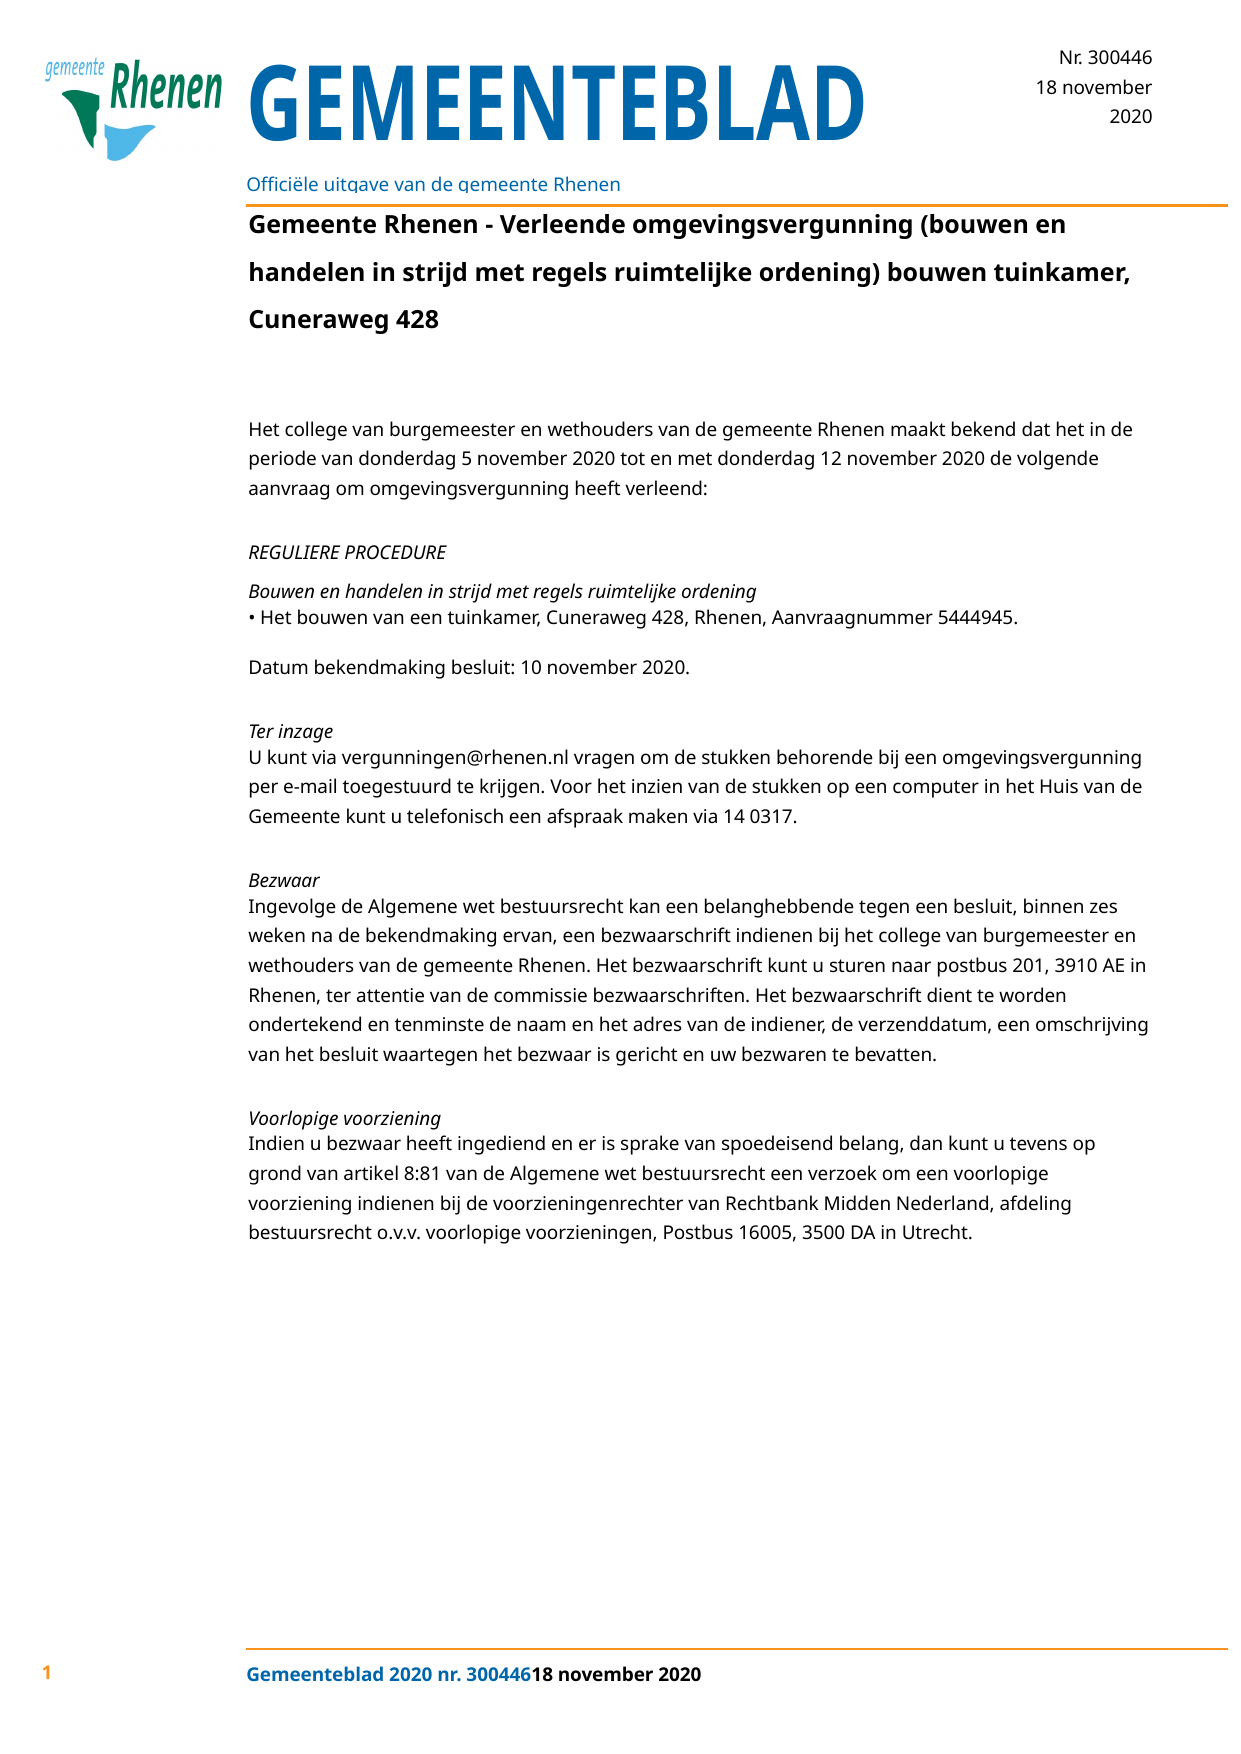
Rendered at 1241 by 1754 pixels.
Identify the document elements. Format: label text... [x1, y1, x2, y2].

picture [41, 47, 231, 172]
text Ter inzage [248, 718, 1152, 744]
text Voorlopige voorziening [248, 1105, 1152, 1131]
text Gemeente Rhenen - Verleende omgevingsvergunning (bouwen en handelen in strijd met regels ruimtelijke ordening) bouwen tuinkamer, Cuneraweg 428 [248, 207, 1152, 336]
text REGULIERE PROCEDURE [248, 539, 1152, 565]
text Ingevolge de Algemene wet bestuursrecht kan een belanghebbende tegen een besluit, binnen zes weken na de bekendmaking ervan, een bezwaarschrift indienen bij het college van burgemeester en wethouders van de gemeente Rhenen. Het bezwaarschrift kunt u sturen naar postbus 201, 3910 AE in Rhenen, ter attentie van de commissie bezwaarschriften. Het bezwaarschrift dient te worden ondertekend en tenminste de naam en het adres van de indiener, de verzenddatum, een omschrijving van het besluit waartegen het bezwaar is gericht en uw bezwaren te bevatten. [248, 893, 1152, 1067]
text • Het bouwen van een tuinkamer, Cuneraweg 428, Rhenen, Aanvraagnummer 5444945. [248, 604, 1152, 630]
text Bezwaar [248, 867, 1152, 893]
text U kunt via vergunningen@rhenen.nl vragen om de stukken behorende bij een omgevingsvergunning per e-mail toegestuurd te krijgen. Voor het inzien van de stukken op een computer in het Huis van de Gemeente kunt u telefonisch een afspraak maken via 14 0317. [248, 744, 1152, 829]
text Datum bekendmaking besluit: 10 november 2020. [248, 654, 1152, 680]
text Het college van burgemeester en wethouders van de gemeente Rhenen maakt bekend dat het in de periode van donderdag 5 november 2020 tot en met donderdag 12 november 2020 de volgende aanvraag om omgevingsvergunning heeft verleend: [248, 416, 1152, 501]
text Indien u bezwaar heeft ingediend en er is sprake van spoedeisend belang, dan kunt u tevens op grond van artikel 8:81 van de Algemene wet bestuursrecht een verzoek om een voorlopige voorziening indienen bij de voorzieningenrechter van Rechtbank Midden Nederland, afdeling bestuursrecht o.v.v. voorlopige voorzieningen, Postbus 16005, 3500 DA in Utrecht. [248, 1131, 1152, 1245]
text Bouwen en handelen in strijd met regels ruimtelijke ordening [248, 578, 1152, 604]
